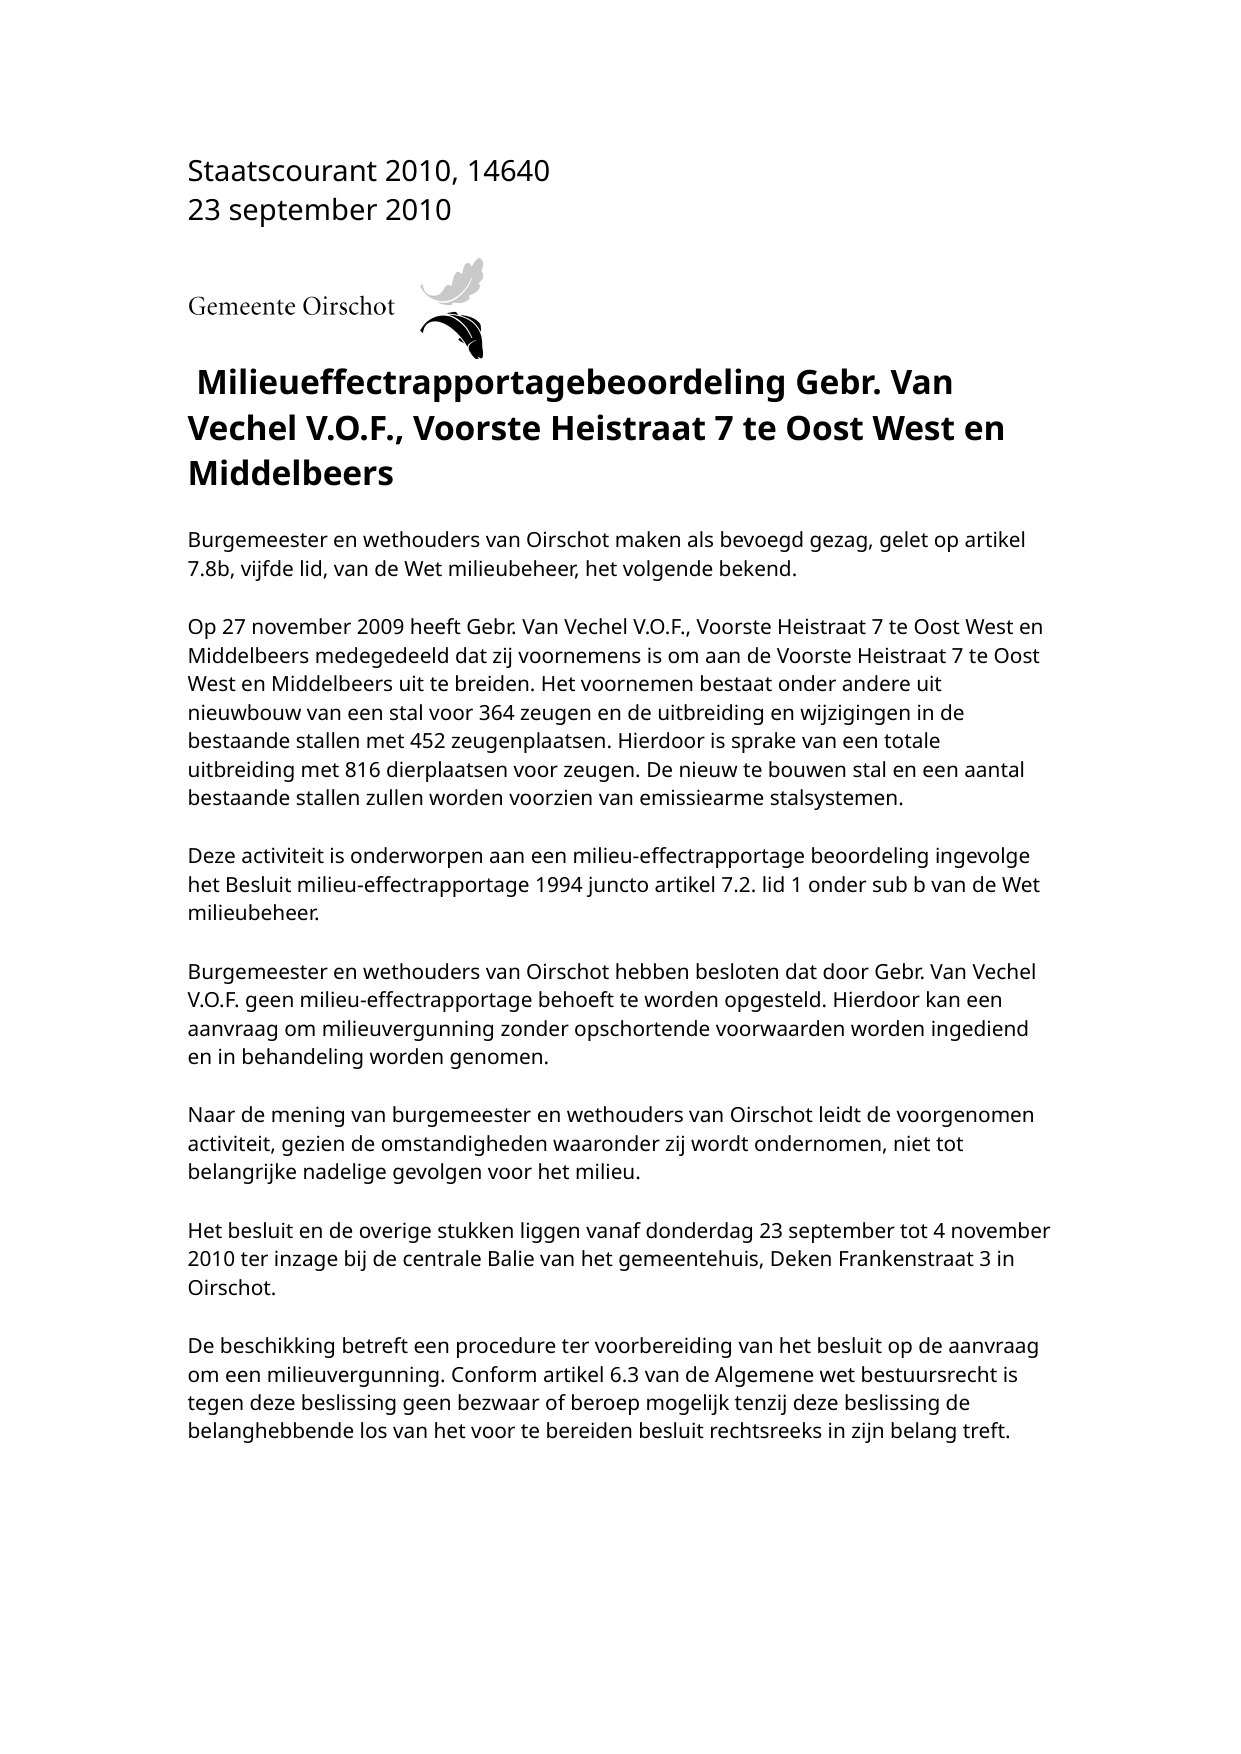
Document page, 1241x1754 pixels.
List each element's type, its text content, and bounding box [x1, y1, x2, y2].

picture [187, 258, 484, 359]
text Burgemeester en wethouders van Oirschot hebben besloten dat door Gebr. Van Vechel V.O.F. geen milieu-effectrapportage behoeft te worden opgesteld. Hierdoor kan een aanvraag om milieuvergunning zonder opschortende voorwaarden worden ingediend en in behandeling worden genomen. [187, 957, 1053, 1071]
text Naar de mening van burgemeester en wethouders van Oirschot leidt de voorgenomen activiteit, gezien de omstandigheden waaronder zij wordt ondernomen, niet tot belangrijke nadelige gevolgen voor het milieu. [187, 1101, 1053, 1186]
text Deze activiteit is onderworpen aan een milieu-effectrapportage beoordeling ingevolge het Besluit milieu-effectrapportage 1994 juncto artikel 7.2. lid 1 onder sub b van de Wet milieubeheer. [187, 842, 1053, 927]
text 23 september 2010 [187, 190, 1053, 229]
text De beschikking betreft een procedure ter voorbereiding van het besluit op de aanvraag om een milieuvergunning. Conform artikel 6.3 van de Algemene wet bestuursrecht is tegen deze beslissing geen bezwaar of beroep mogelijk tenzij deze beslissing de belanghebbende los van het voor te bereiden besluit rechtsreeks in zijn belang treft. [187, 1331, 1053, 1445]
text Het besluit en de overige stukken liggen vanaf donderdag 23 september tot 4 november 2010 ter inzage bij de centrale Balie van het gemeentehuis, Deken Frankenstraat 3 in Oirschot. [187, 1216, 1053, 1301]
text Staatscourant 2010, 14640 [187, 150, 1053, 190]
subtitle Milieueffectrapportagebeoordeling Gebr. Van Vechel V.O.F., Voorste Heistraat 7 te Oost West en Middelbeers [187, 271, 1053, 496]
text Burgemeester en wethouders van Oirschot maken als bevoegd gezag, gelet op artikel 7.8b, vijfde lid, van de Wet milieubeheer, het volgende bekend. [187, 526, 1053, 582]
text Op 27 november 2009 heeft Gebr. Van Vechel V.O.F., Voorste Heistraat 7 te Oost West en Middelbeers medegedeeld dat zij voornemens is om aan de Voorste Heistraat 7 te Oost West en Middelbeers uit te breiden. Het voornemen bestaat onder andere uit nieuwbouw van een stal voor 364 zeugen en de uitbreiding en wijzigingen in de bestaande stallen met 452 zeugenplaatsen. Hierdoor is sprake van een totale uitbreiding met 816 dierplaatsen voor zeugen. De nieuw te bouwen stal en een aantal bestaande stallen zullen worden voorzien van emissiearme stalsystemen. [187, 612, 1053, 812]
